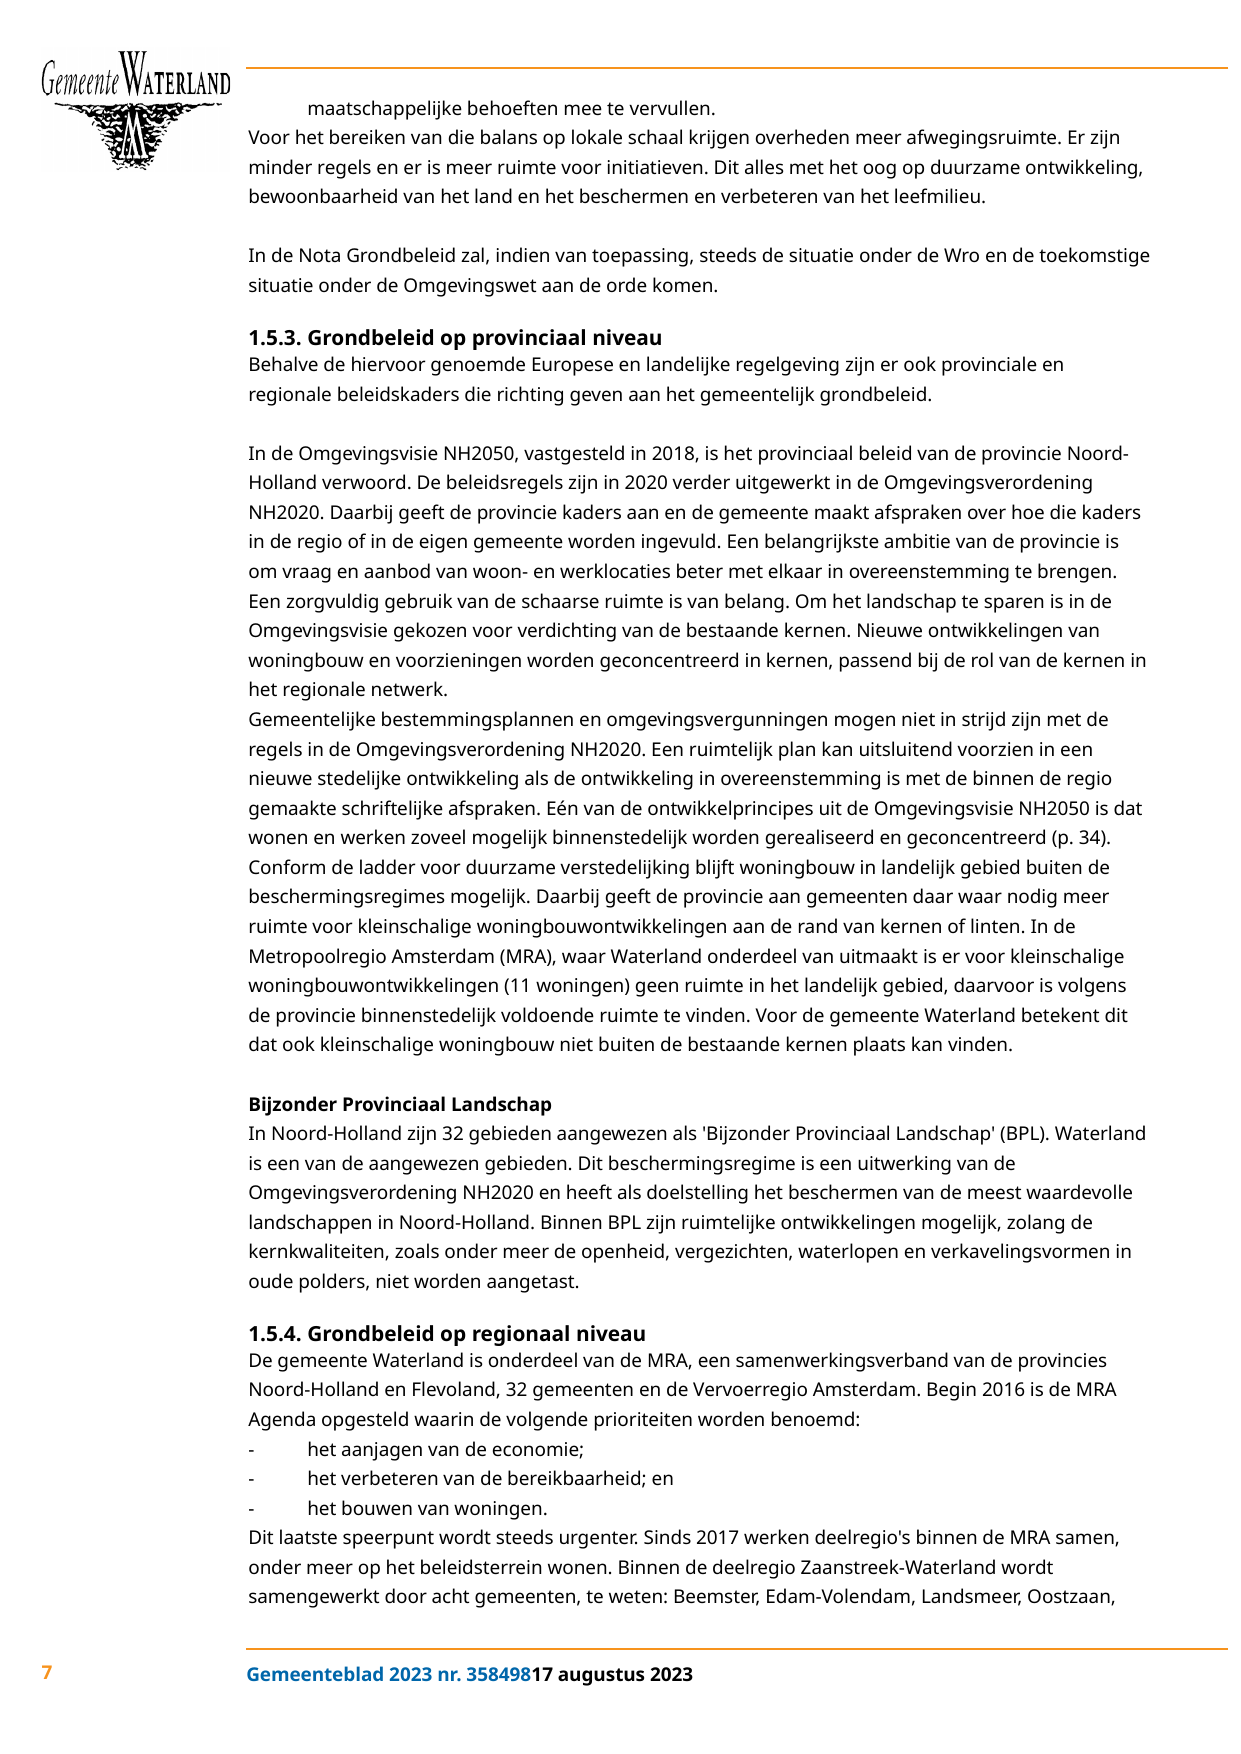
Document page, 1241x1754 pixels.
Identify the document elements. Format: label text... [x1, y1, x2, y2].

text In de Nota Grondbeleid zal, indien van toepassing, steeds de situatie onder de Wro en de toekomstige situatie onder de Omgevingswet aan de orde komen. [248, 243, 1152, 298]
list het verbeteren van de bereikbaarheid; en [248, 1465, 1152, 1491]
text 1.5.3. Grondbeleid op provinciaal niveau [248, 323, 1152, 351]
text 1.5.4. Grondbeleid op regionaal niveau [248, 1319, 1152, 1347]
text In Noord-Holland zijn 32 gebieden aangewezen als 'Bijzonder Provinciaal Landschap' (BPL). Waterland is een van de aangewezen gebieden. Dit beschermingsregime is een uitwerking van de Omgevingsverordening NH2020 en heeft als doelstelling het beschermen van de meest waardevolle landschappen in Noord-Holland. Binnen BPL zijn ruimtelijke ontwikkelingen mogelijk, zolang de kernkwaliteiten, zoals onder meer de openheid, vergezichten, waterlopen en verkavelingsvormen in oude polders, niet worden aangetast. [248, 1120, 1152, 1294]
text Behalve de hiervoor genoemde Europese en landelijke regelgeving zijn er ook provinciale en regionale beleidskaders die richting geven aan het gemeentelijk grondbeleid. [248, 351, 1152, 406]
text De gemeente Waterland is onderdeel van de MRA, een samenwerkingsverband van de provincies Noord-Holland en Flevoland, 32 gemeenten en de Vervoerregio Amsterdam. Begin 2016 is de MRA Agenda opgesteld waarin de volgende prioriteiten worden benoemd: [248, 1347, 1152, 1432]
list het bouwen van woningen. [248, 1495, 1152, 1521]
list het aanjagen van de economie; [248, 1436, 1152, 1462]
picture [41, 47, 231, 172]
text Voor het bereiken van die balans op lokale schaal krijgen overheden meer afwegingsruimte. Er zijn minder regels en er is meer ruimte voor initiatieven. Dit alles met het oog op duurzame ontwikkeling, bewoonbaarheid van het land en het beschermen en verbeteren van het leefmilieu. [248, 124, 1152, 209]
text In de Omgevingsvisie NH2050, vastgesteld in 2018, is het provinciaal beleid van de provincie Noord-Holland verwoord. De beleidsregels zijn in 2020 verder uitgewerkt in de Omgevingsverordening NH2020. Daarbij geeft de provincie kaders aan en de gemeente maakt afspraken over hoe die kaders in de regio of in de eigen gemeente worden ingevuld. Een belangrijkste ambitie van de provincie is om vraag en aanbod van woon- en werklocaties beter met elkaar in overeenstemming te brengen. Een zorgvuldig gebruik van de schaarse ruimte is van belang. Om het landschap te sparen is in de Omgevingsvisie gekozen voor verdichting van de bestaande kernen. Nieuwe ontwikkelingen van woningbouw en voorzieningen worden geconcentreerd in kernen, passend bij de rol van de kernen in het regionale netwerk. [248, 440, 1152, 702]
text Dit laatste speerpunt wordt steeds urgenter. Sinds 2017 werken deelregio's binnen de MRA samen, onder meer op het beleidsterrein wonen. Binnen de deelregio Zaanstreek-Waterland wordt samengewerkt door acht gemeenten, te weten: Beemster, Edam-Volendam, Landsmeer, Oostzaan, [248, 1524, 1152, 1609]
list maatschappelijke behoeften mee te vervullen. [248, 95, 1152, 121]
text Gemeentelijke bestemmingsplannen en omgevingsvergunningen mogen niet in strijd zijn met de regels in de Omgevingsverordening NH2020. Een ruimtelijk plan kan uitsluitend voorzien in een nieuwe stedelijke ontwikkeling als de ontwikkeling in overeenstemming is met de binnen de regio gemaakte schriftelijke afspraken. Eén van de ontwikkelprincipes uit de Omgevingsvisie NH2050 is dat wonen en werken zoveel mogelijk binnenstedelijk worden gerealiseerd en geconcentreerd (p. 34). Conform de ladder voor duurzame verstedelijking blijft woningbouw in landelijk gebied buiten de beschermingsregimes mogelijk. Daarbij geeft de provincie aan gemeenten daar waar nodig meer ruimte voor kleinschalige woningbouwontwikkelingen aan de rand van kernen of linten. In de Metropoolregio Amsterdam (MRA), waar Waterland onderdeel van uitmaakt is er voor kleinschalige woningbouwontwikkelingen (11 woningen) geen ruimte in het landelijk gebied, daarvoor is volgens de provincie binnenstedelijk voldoende ruimte te vinden. Voor de gemeente Waterland betekent dit dat ook kleinschalige woningbouw niet buiten de bestaande kernen plaats kan vinden. [248, 706, 1152, 1057]
text Bijzonder Provinciaal Landschap [248, 1091, 1152, 1116]
